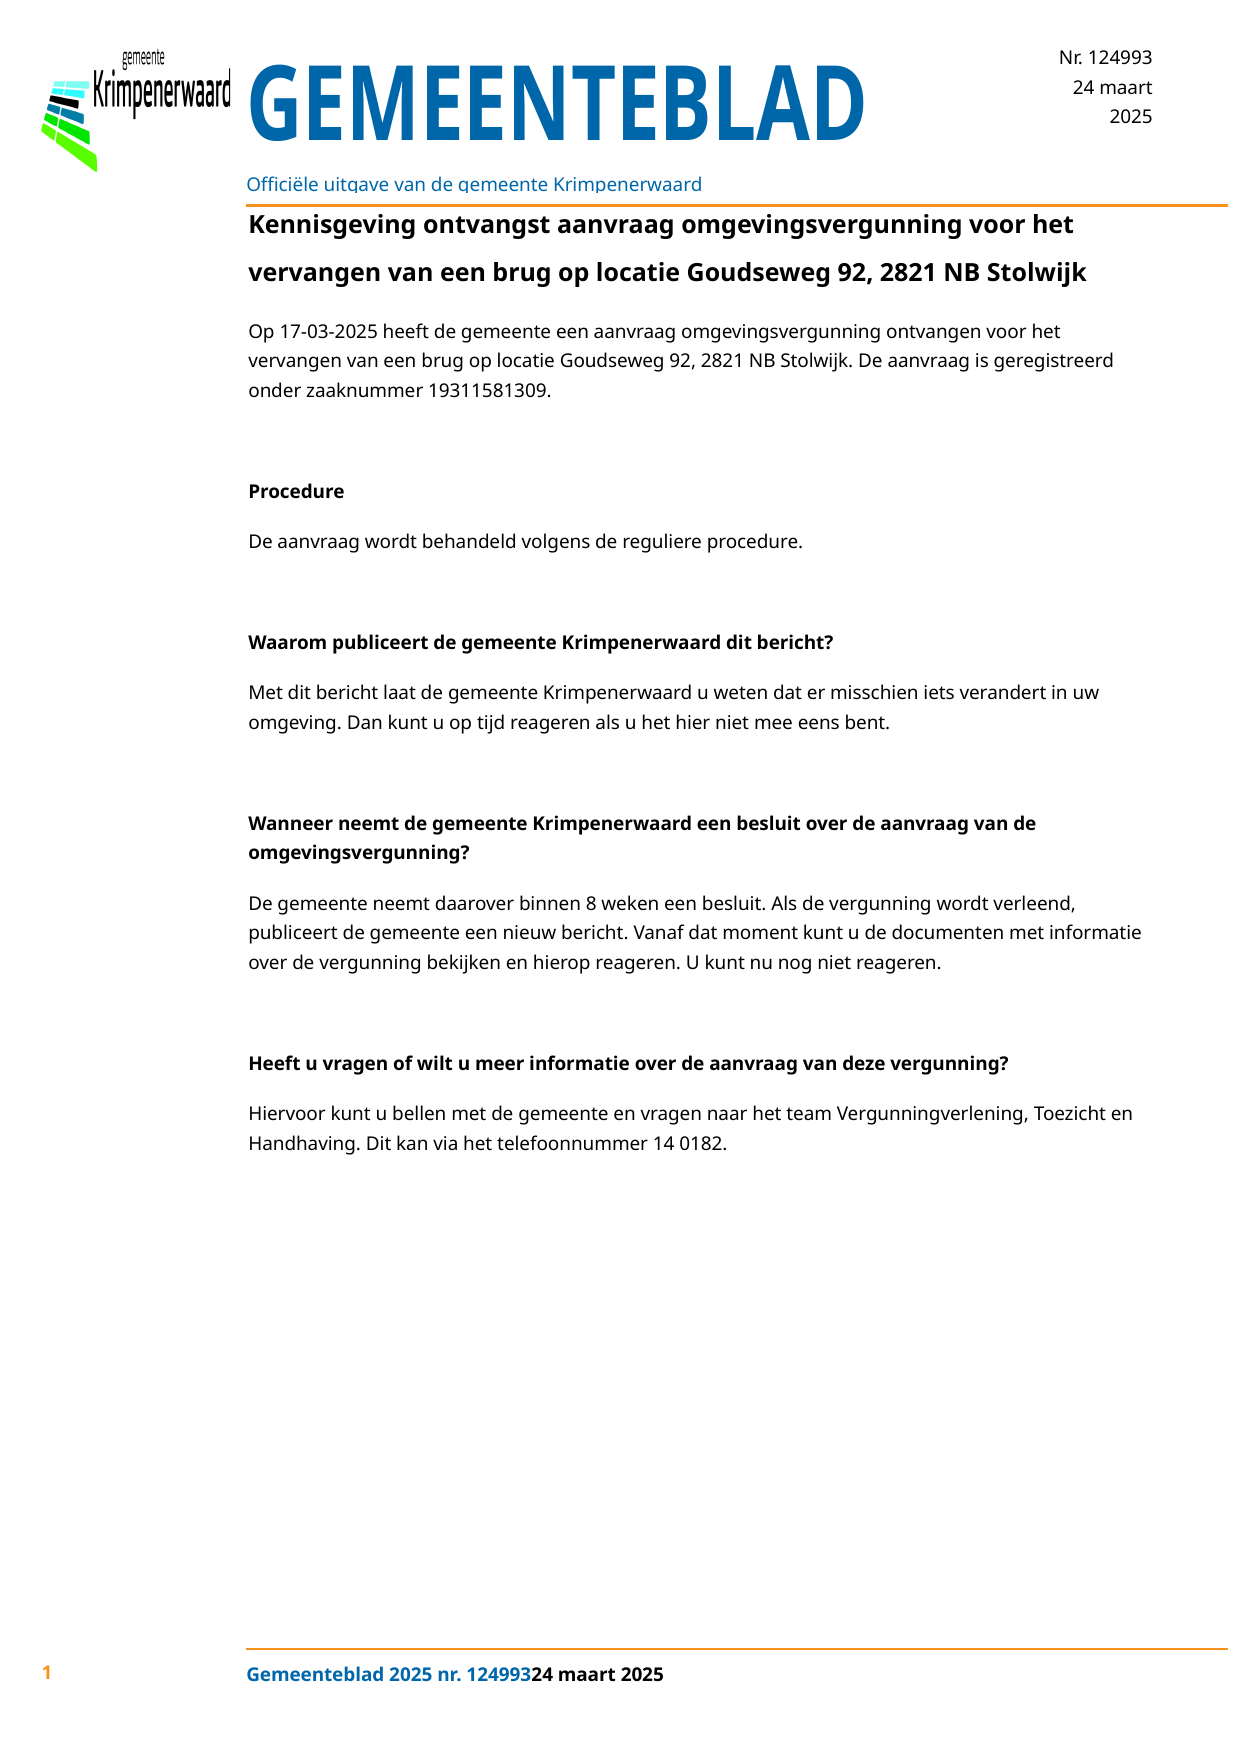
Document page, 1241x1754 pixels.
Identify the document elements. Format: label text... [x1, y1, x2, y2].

text Procedure [248, 478, 1152, 504]
text Met dit bericht laat de gemeente Krimpenerwaard u weten dat er misschien iets verandert in uw omgeving. Dan kunt u op tijd reageren als u het hier niet mee eens bent. [248, 679, 1152, 735]
text Wanneer neemt de gemeente Krimpenerwaard een besluit over de aanvraag van de omgevingsvergunning? [248, 810, 1152, 865]
text De aanvraag wordt behandeld volgens de reguliere procedure. [248, 528, 1152, 554]
text De gemeente neemt daarover binnen 8 weken een besluit. Als de vergunning wordt verleend, publiceert de gemeente een nieuw bericht. Vanaf dat moment kunt u de documenten met informatie over de vergunning bekijken en hierop reageren. U kunt nu nog niet reageren. [248, 890, 1152, 975]
text Waarom publiceert de gemeente Krimpenerwaard dit bericht? [248, 629, 1152, 655]
text Hiervoor kunt u bellen met de gemeente en vragen naar het team Vergunningverlening, Toezicht en Handhaving. Dit kan via het telefoonnummer 14 0182. [248, 1100, 1152, 1156]
picture [41, 47, 231, 172]
text Op 17-03-2025 heeft de gemeente een aanvraag omgevingsvergunning ontvangen voor het vervangen van een brug op locatie Goudseweg 92, 2821 NB Stolwijk. De aanvraag is geregistreerd onder zaaknummer 19311581309. [248, 318, 1152, 403]
text Kennisgeving ontvangst aanvraag omgevingsvergunning voor het vervangen van een brug op locatie Goudseweg 92, 2821 NB Stolwijk [248, 207, 1152, 288]
text Heeft u vragen of wilt u meer informatie over de aanvraag van deze vergunning? [248, 1050, 1152, 1076]
